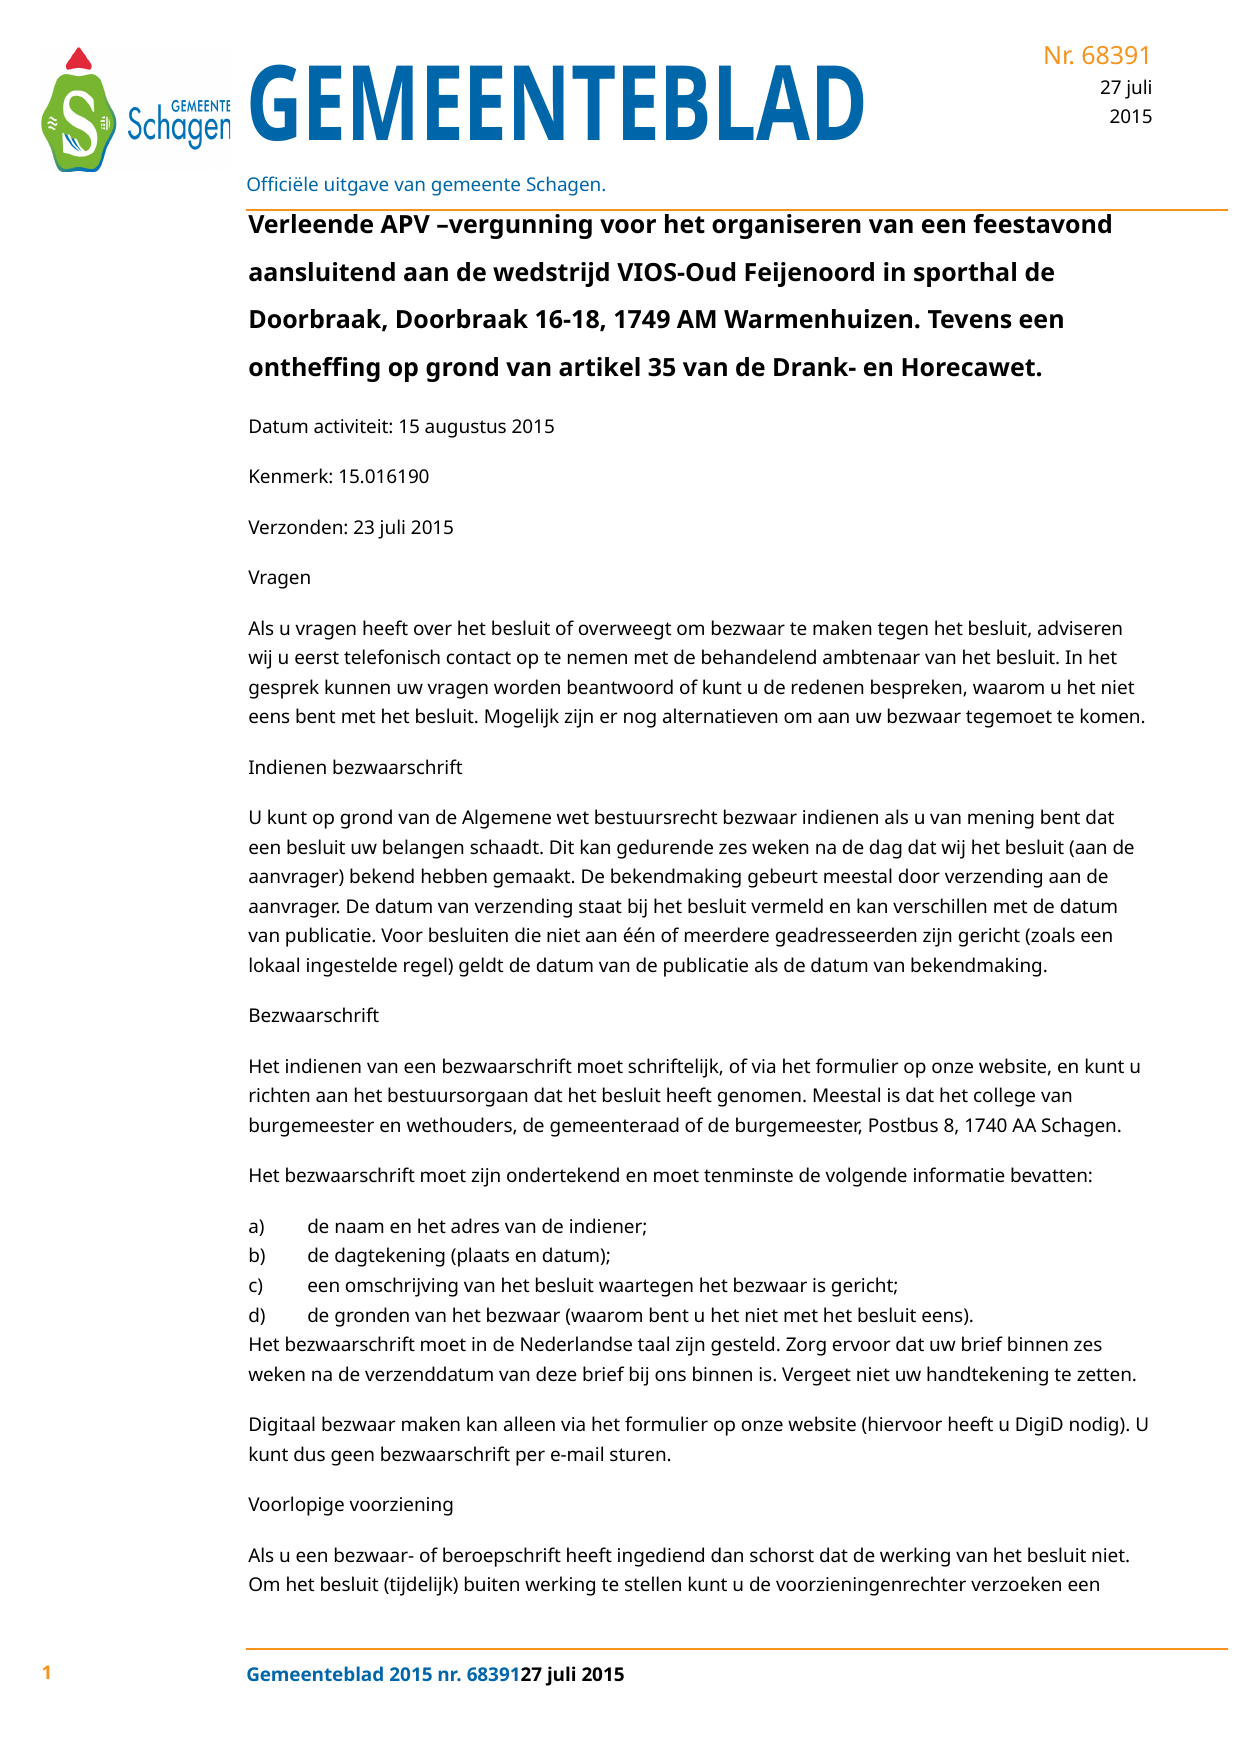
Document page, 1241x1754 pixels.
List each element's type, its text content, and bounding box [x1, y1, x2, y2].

text Indienen bezwaarschrift [248, 754, 1152, 780]
list de naam en het adres van de indiener; [248, 1213, 1152, 1239]
list de dagtekening (plaats en datum); [248, 1243, 1152, 1268]
text Digitaal bezwaar maken kan alleen via het formulier op onze website (hiervoor heeft u DigiD nodig). U kunt dus geen bezwaarschrift per e-mail sturen. [248, 1411, 1152, 1467]
text Verleende APV –vergunning voor het organiseren van een feestavond aansluitend aan de wedstrijd VIOS-Oud Feijenoord in sporthal de Doorbraak, Doorbraak 16-18, 1749 AM Warmenhuizen. Tevens een ontheffing op grond van artikel 35 van de Drank- en Horecawet. [248, 211, 1152, 384]
list de gronden van het bezwaar (waarom bent u het niet met het besluit eens). [248, 1302, 1152, 1328]
text Het indienen van een bezwaarschrift moet schriftelijk, of via het formulier op onze website, en kunt u richten aan het bestuursorgaan dat het besluit heeft genomen. Meestal is dat het college van burgemeester en wethouders, de gemeenteraad of de burgemeester, Postbus 8, 1740 AA Schagen. [248, 1053, 1152, 1138]
text Voorlopige voorziening [248, 1491, 1152, 1517]
text Het bezwaarschrift moet in de Nederlandse taal zijn gesteld. Zorg ervoor dat uw brief binnen zes weken na de verzenddatum van deze brief bij ons binnen is. Vergeet niet uw handtekening te zetten. [248, 1331, 1152, 1387]
text Als u een bezwaar- of beroepschrift heeft ingediend dan schorst dat de werking van het besluit niet. Om het besluit (tijdelijk) buiten werking te stellen kunt u de voorzieningenrechter verzoeken een [248, 1542, 1152, 1597]
picture [41, 47, 231, 172]
text U kunt op grond van de Algemene wet bestuursrecht bezwaar indienen als u van mening bent dat een besluit uw belangen schaadt. Dit kan gedurende zes weken na de dag dat wij het besluit (aan de aanvrager) bekend hebben gemaakt. De bekendmaking gebeurt meestal door verzending aan de aanvrager. De datum van verzending staat bij het besluit vermeld en kan verschillen met de datum van publicatie. Voor besluiten die niet aan één of meerdere geadresseerden zijn gericht (zoals een lokaal ingestelde regel) geldt de datum van de publicatie als de datum van bekendmaking. [248, 804, 1152, 978]
text Vragen [248, 564, 1152, 590]
text Als u vragen heeft over het besluit of overweegt om bezwaar te maken tegen het besluit, adviseren wij u eerst telefonisch contact op te nemen met de behandelend ambtenaar van het besluit. In het gesprek kunnen uw vragen worden beantwoord of kunt u de redenen bespreken, waarom u het niet eens bent met het besluit. Mogelijk zijn er nog alternatieven om aan uw bezwaar tegemoet te komen. [248, 615, 1152, 729]
text Kenmerk: 15.016190 [248, 463, 1152, 489]
text Het bezwaarschrift moet zijn ondertekend en moet tenminste de volgende informatie bevatten: [248, 1163, 1152, 1188]
text Datum activiteit: 15 augustus 2015 [248, 413, 1152, 439]
list een omschrijving van het besluit waartegen het bezwaar is gericht; [248, 1272, 1152, 1298]
text Verzonden: 23 juli 2015 [248, 514, 1152, 540]
text Bezwaarschrift [248, 1003, 1152, 1028]
